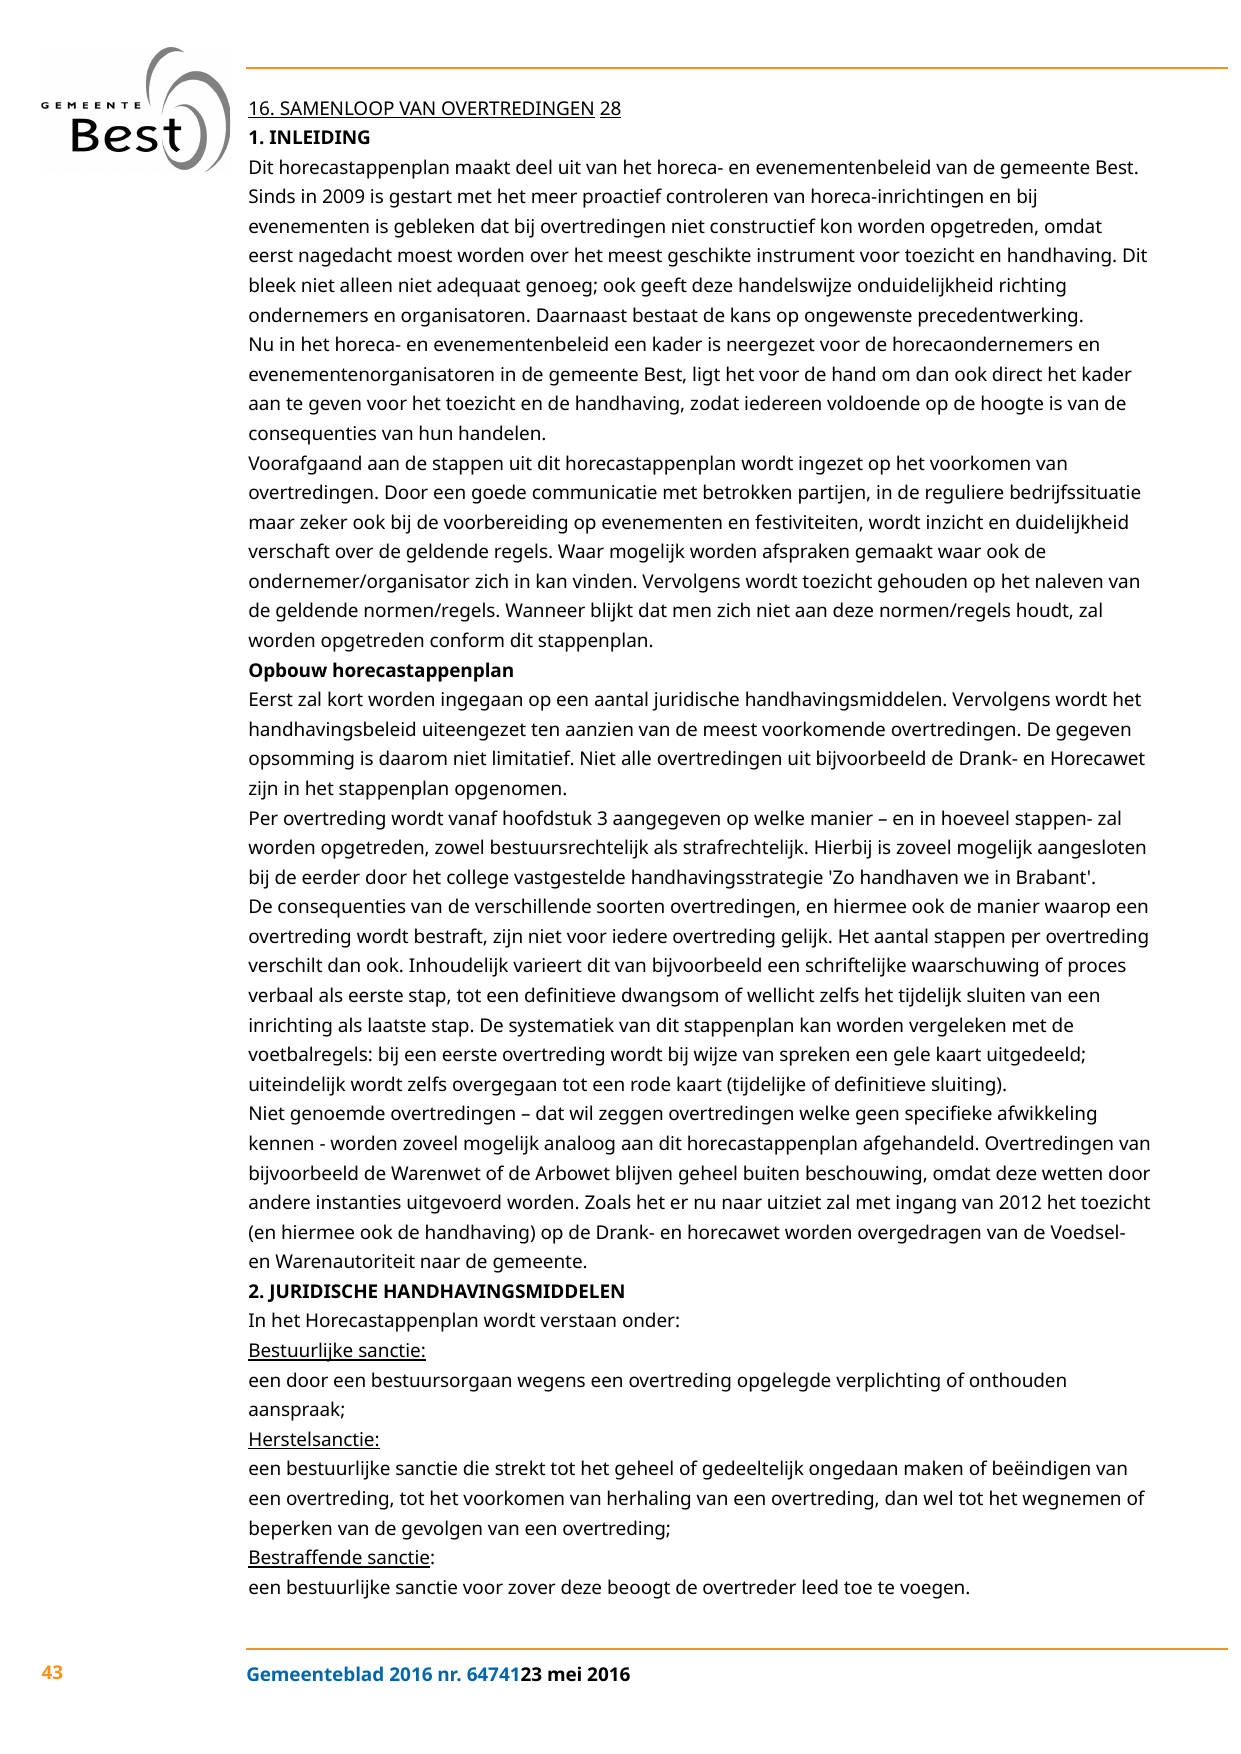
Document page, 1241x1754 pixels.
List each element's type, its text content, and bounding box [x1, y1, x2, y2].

text Bestuurlijke sanctie: [248, 1337, 1152, 1363]
text In het Horecastappenplan wordt verstaan onder: [248, 1308, 1152, 1333]
text 1. INLEIDING [248, 124, 1152, 150]
text een door een bestuursorgaan wegens een overtreding opgelegde verplichting of onthouden aanspraak; [248, 1367, 1152, 1422]
text 2. JURIDISCHE HANDHAVINGSMIDDELEN [248, 1278, 1152, 1304]
text Per overtreding wordt vanaf hoofdstuk 3 aangegeven op welke manier – en in hoeveel stappen- zal worden opgetreden, zowel bestuursrechtelijk als strafrechtelijk. Hierbij is zoveel mogelijk aangesloten bij de eerder door het college vastgestelde handhavingsstrategie 'Zo handhaven we in Brabant'. [248, 805, 1152, 890]
text een bestuurlijke sanctie die strekt tot het geheel of gedeeltelijk ongedaan maken of beëindigen van een overtreding, tot het voorkomen van herhaling van een overtreding, dan wel tot het wegnemen of beperken van de gevolgen van een overtreding; [248, 1456, 1152, 1541]
text een bestuurlijke sanctie voor zover deze beoogt de overtreder leed toe te voegen. [248, 1574, 1152, 1600]
text Niet genoemde overtredingen – dat wil zeggen overtredingen welke geen specifieke afwikkeling kennen - worden zoveel mogelijk analoog aan dit horecastappenplan afgehandeld. Overtredingen van bijvoorbeeld de Warenwet of de Arbowet blijven geheel buiten beschouwing, omdat deze wetten door andere instanties uitgevoerd worden. Zoals het er nu naar uitziet zal met ingang van 2012 het toezicht (en hiermee ook de handhaving) op de Drank- en horecawet worden overgedragen van de Voedsel- en Warenautoriteit naar de gemeente. [248, 1101, 1152, 1274]
text De consequenties van de verschillende soorten overtredingen, en hiermee ook de manier waarop een overtreding wordt bestraft, zijn niet voor iedere overtreding gelijk. Het aantal stappen per overtreding verschilt dan ook. Inhoudelijk varieert dit van bijvoorbeeld een schriftelijke waarschuwing of proces verbaal als eerste stap, tot een definitieve dwangsom of wellicht zelfs het tijdelijk sluiten van een inrichting als laatste stap. De systematiek van dit stappenplan kan worden vergeleken met de voetbalregels: bij een eerste overtreding wordt bij wijze van spreken een gele kaart uitgedeeld; uiteindelijk wordt zelfs overgegaan tot een rode kaart (tijdelijke of definitieve sluiting). [248, 893, 1152, 1097]
text Bestraffende sanctie: [248, 1544, 1152, 1570]
text Eerst zal kort worden ingegaan op een aantal juridische handhavingsmiddelen. Vervolgens wordt het handhavingsbeleid uiteengezet ten aanzien van de meest voorkomende overtredingen. De gegeven opsomming is daarom niet limitatief. Niet alle overtredingen uit bijvoorbeeld de Drank- en Horecawet zijn in het stappenplan opgenomen. [248, 686, 1152, 801]
text Nu in het horeca- en evenementenbeleid een kader is neergezet voor de horecaondernemers en evenementenorganisatoren in de gemeente Best, ligt het voor de hand om dan ook direct het kader aan te geven voor het toezicht en de handhaving, zodat iedereen voldoende op de hoogte is van de consequenties van hun handelen. [248, 331, 1152, 446]
text Dit horecastappenplan maakt deel uit van het horeca- en evenementenbeleid van de gemeente Best. Sinds in 2009 is gestart met het meer proactief controleren van horeca-inrichtingen en bij evenementen is gebleken dat bij overtredingen niet constructief kon worden opgetreden, omdat eerst nagedacht moest worden over het meest geschikte instrument voor toezicht en handhaving. Dit bleek niet alleen niet adequaat genoeg; ook geeft deze handelswijze onduidelijkheid richting ondernemers en organisatoren. Daarnaast bestaat de kans op ongewenste precedentwerking. [248, 154, 1152, 328]
text Voorafgaand aan de stappen uit dit horecastappenplan wordt ingezet op het voorkomen van overtredingen. Door een goede communicatie met betrokken partijen, in de reguliere bedrijfssituatie maar zeker ook bij de voorbereiding op evenementen en festiviteiten, wordt inzicht en duidelijkheid verschaft over de geldende regels. Waar mogelijk worden afspraken gemaakt waar ook de ondernemer/organisator zich in kan vinden. Vervolgens wordt toezicht gehouden op het naleven van de geldende normen/regels. Wanneer blijkt dat men zich niet aan deze normen/regels houdt, zal worden opgetreden conform dit stappenplan. [248, 450, 1152, 653]
picture [41, 47, 231, 172]
text 16. SAMENLOOP VAN OVERTREDINGEN 28 [248, 95, 1152, 121]
text Herstelsanctie: [248, 1426, 1152, 1452]
text Opbouw horecastappenplan [248, 657, 1152, 683]
